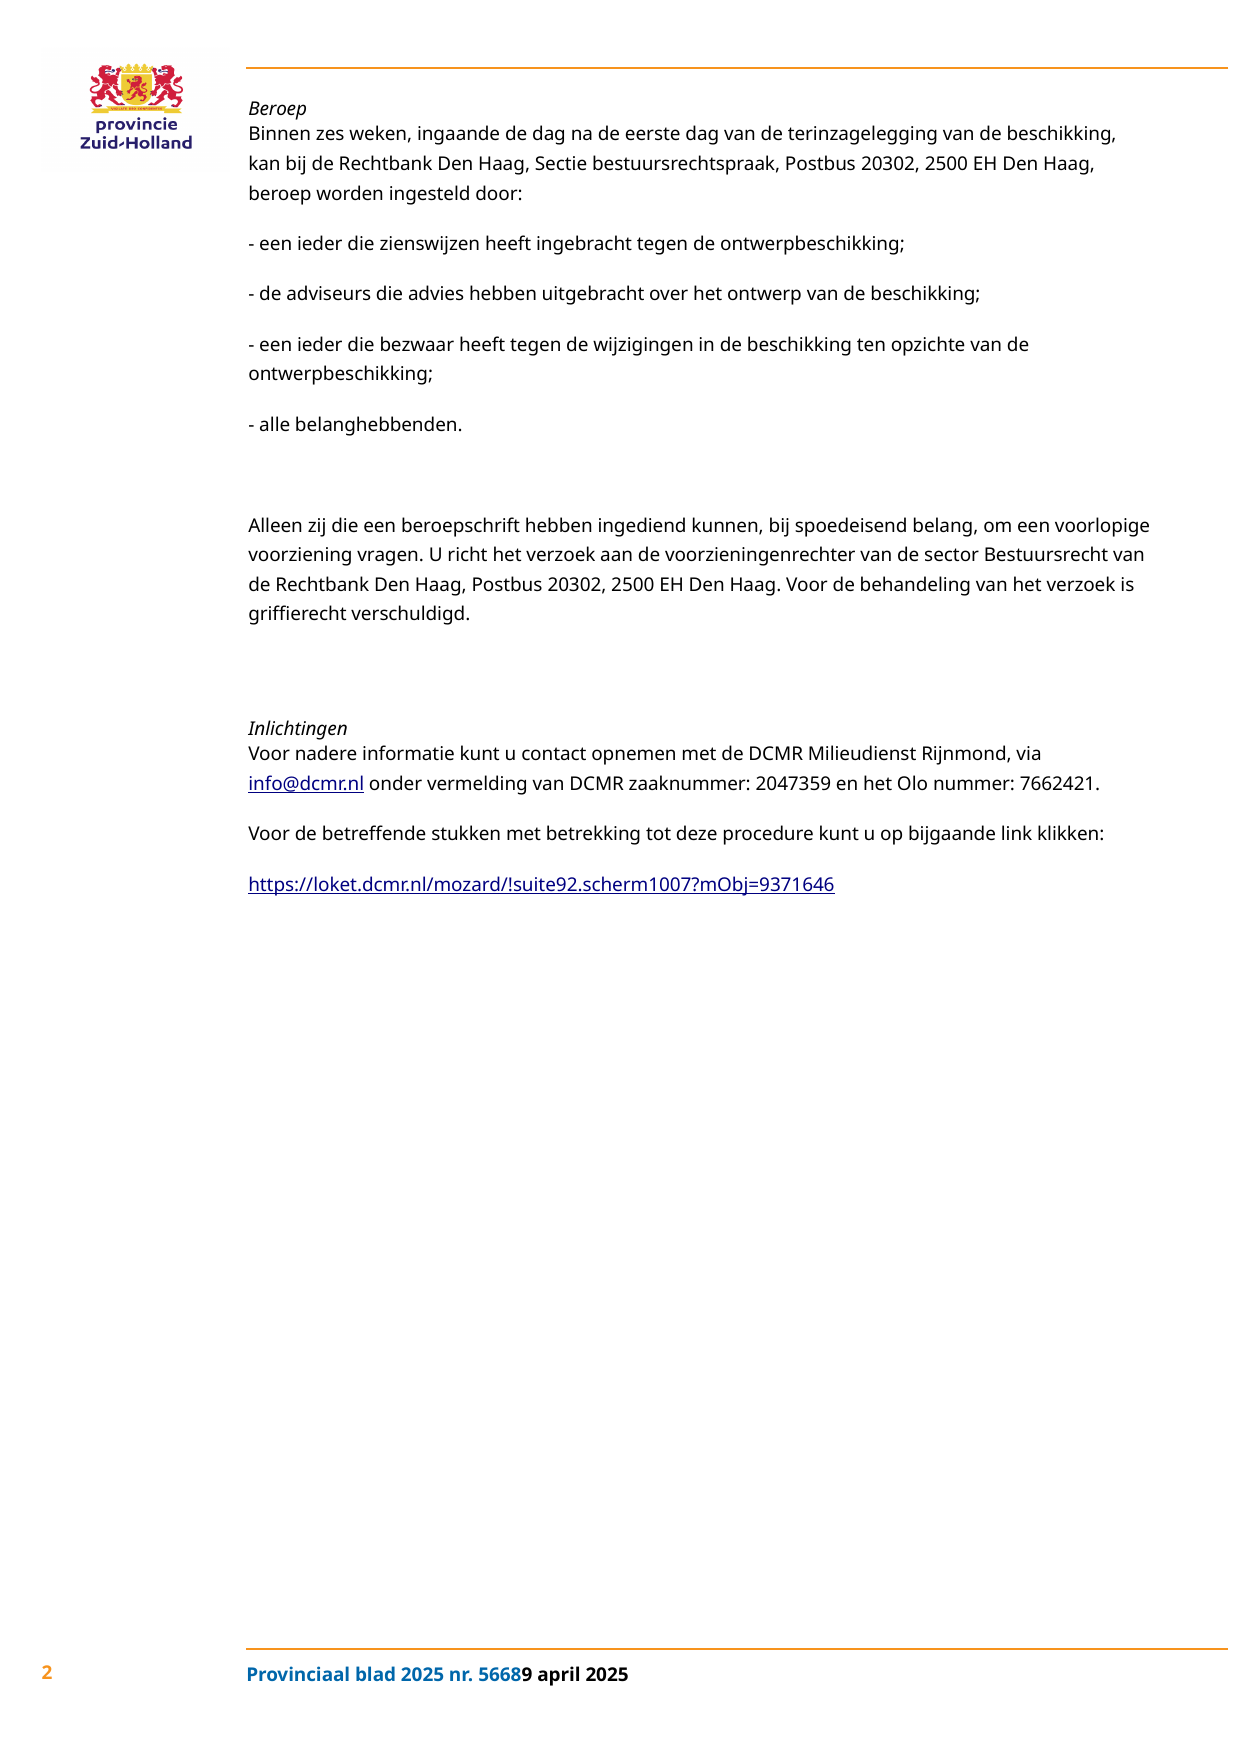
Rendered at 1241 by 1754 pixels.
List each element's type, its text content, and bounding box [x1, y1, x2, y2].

text - een ieder die bezwaar heeft tegen de wijzigingen in de beschikking ten opzichte van de ontwerpbeschikking; [248, 331, 1152, 386]
picture [41, 47, 231, 172]
text Binnen zes weken, ingaande de dag na de eerste dag van de terinzagelegging van de beschikking, kan bij de Rechtbank Den Haag, Sectie bestuursrechtspraak, Postbus 20302, 2500 EH Den Haag, beroep worden ingesteld door: [248, 121, 1152, 205]
text Voor de betreffende stukken met betrekking tot deze procedure kunt u op bijgaande link klikken: [248, 821, 1152, 846]
text - een ieder die zienswijzen heeft ingebracht tegen de ontwerpbeschikking; [248, 230, 1152, 256]
text https://loket.dcmr.nl/mozard/!suite92.scherm1007?mObj=9371646 [248, 871, 1152, 897]
text Voor nadere informatie kunt u contact opnemen met de DCMR Milieudienst Rijnmond, via info@dcmr.nl onder vermelding van DCMR zaaknummer: 2047359 en het Olo nummer: 7662421. [248, 741, 1152, 796]
text Inlichtingen [248, 715, 1152, 741]
text - de adviseurs die advies hebben uitgebracht over het ontwerp van de beschikking; [248, 281, 1152, 306]
text Alleen zij die een beroepschrift hebben ingediend kunnen, bij spoedeisend belang, om een voorlopige voorziening vragen. U richt het verzoek aan de voorzieningenrechter van de sector Bestuursrecht van de Rechtbank Den Haag, Postbus 20302, 2500 EH Den Haag. Voor de behandeling van het verzoek is griffierecht verschuldigd. [248, 512, 1152, 626]
text Beroep [248, 95, 1152, 121]
text - alle belanghebbenden. [248, 411, 1152, 437]
